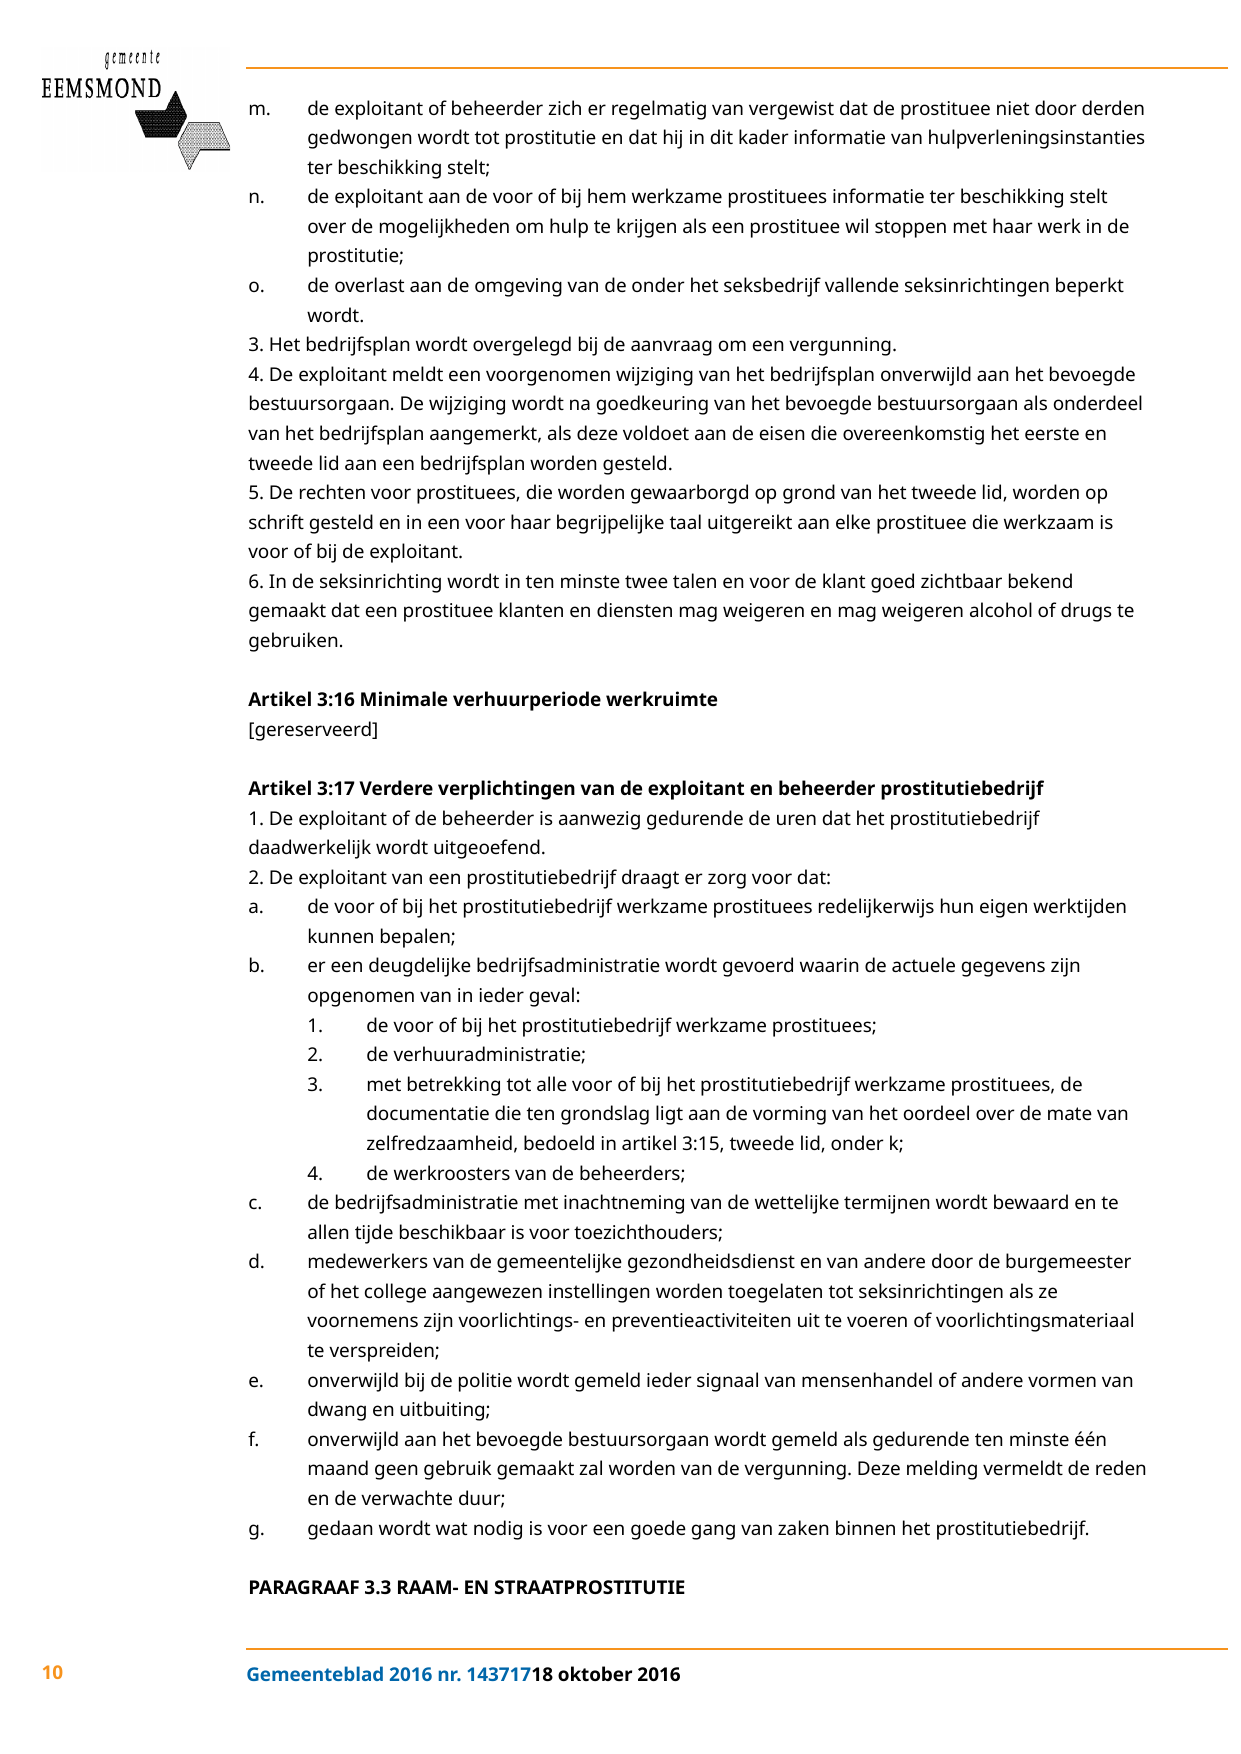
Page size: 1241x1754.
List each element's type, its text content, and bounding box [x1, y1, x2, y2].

list gedaan wordt wat nodig is voor een goede gang van zaken binnen het prostitutiebedrijf. [248, 1515, 1152, 1541]
list de voor of bij het prostitutiebedrijf werkzame prostituees redelijkerwijs hun eigen werktijden kunnen bepalen; [248, 893, 1152, 949]
text 3. Het bedrijfsplan wordt overgelegd bij de aanvraag om een vergunning. [248, 331, 1152, 357]
list de exploitant aan de voor of bij hem werkzame prostituees informatie ter beschikking stelt over de mogelijkheden om hulp te krijgen als een prostituee wil stoppen met haar werk in de prostitutie; [248, 183, 1152, 268]
text 6. In de seksinrichting wordt in ten minste twee talen en voor de klant goed zichtbaar bekend gemaakt dat een prostituee klanten en diensten mag weigeren en mag weigeren alcohol of drugs te gebruiken. [248, 568, 1152, 653]
list er een deugdelijke bedrijfsadministratie wordt gevoerd waarin de actuele gegevens zijn opgenomen van in ieder geval: [248, 953, 1152, 1008]
text 4. De exploitant meldt een voorgenomen wijziging van het bedrijfsplan onverwijld aan het bevoegde bestuursorgaan. De wijziging wordt na goedkeuring van het bevoegde bestuursorgaan als onderdeel van het bedrijfsplan aangemerkt, als deze voldoet aan de eisen die overeenkomstig het eerste en tweede lid aan een bedrijfsplan worden gesteld. [248, 361, 1152, 476]
picture [41, 47, 231, 172]
text Artikel 3:16 Minimale verhuurperiode werkruimte [248, 686, 1152, 712]
text PARAGRAAF 3.3 RAAM- EN STRAATPROSTITUTIE [248, 1574, 1152, 1600]
list de exploitant of beheerder zich er regelmatig van vergewist dat de prostituee niet door derden gedwongen wordt tot prostitutie en dat hij in dit kader informatie van hulpverleningsinstanties ter beschikking stelt; [248, 95, 1152, 180]
list de werkroosters van de beheerders; [307, 1160, 1152, 1186]
list onverwijld bij de politie wordt gemeld ieder signaal van mensenhandel of andere vormen van dwang en uitbuiting; [248, 1367, 1152, 1422]
list de overlast aan de omgeving van de onder het seksbedrijf vallende seksinrichtingen beperkt wordt. [248, 272, 1152, 328]
text 5. De rechten voor prostituees, die worden gewaarborgd op grond van het tweede lid, worden op schrift gesteld en in een voor haar begrijpelijke taal uitgereikt aan elke prostituee die werkzaam is voor of bij de exploitant. [248, 479, 1152, 564]
text 2. De exploitant van een prostitutiebedrijf draagt er zorg voor dat: [248, 864, 1152, 890]
text Artikel 3:17 Verdere verplichtingen van de exploitant en beheerder prostitutiebedrijf [248, 775, 1152, 801]
text [gereserveerd] [248, 716, 1152, 742]
list onverwijld aan het bevoegde bestuursorgaan wordt gemeld als gedurende ten minste één maand geen gebruik gemaakt zal worden van de vergunning. Deze melding vermeldt de reden en de verwachte duur; [248, 1426, 1152, 1511]
list de voor of bij het prostitutiebedrijf werkzame prostituees; [307, 1012, 1152, 1038]
list de verhuuradministratie; [307, 1041, 1152, 1067]
text 1. De exploitant of de beheerder is aanwezig gedurende de uren dat het prostitutiebedrijf daadwerkelijk wordt uitgeoefend. [248, 805, 1152, 860]
list de bedrijfsadministratie met inachtneming van de wettelijke termijnen wordt bewaard en te allen tijde beschikbaar is voor toezichthouders; [248, 1189, 1152, 1245]
list medewerkers van de gemeentelijke gezondheidsdienst en van andere door de burgemeester of het college aangewezen instellingen worden toegelaten tot seksinrichtingen als ze voornemens zijn voorlichtings- en preventieactiviteiten uit te voeren of voorlichtingsmateriaal te verspreiden; [248, 1248, 1152, 1363]
list met betrekking tot alle voor of bij het prostitutiebedrijf werkzame prostituees, de documentatie die ten grondslag ligt aan de vorming van het oordeel over de mate van zelfredzaamheid, bedoeld in artikel 3:15, tweede lid, onder k; [307, 1071, 1152, 1156]
